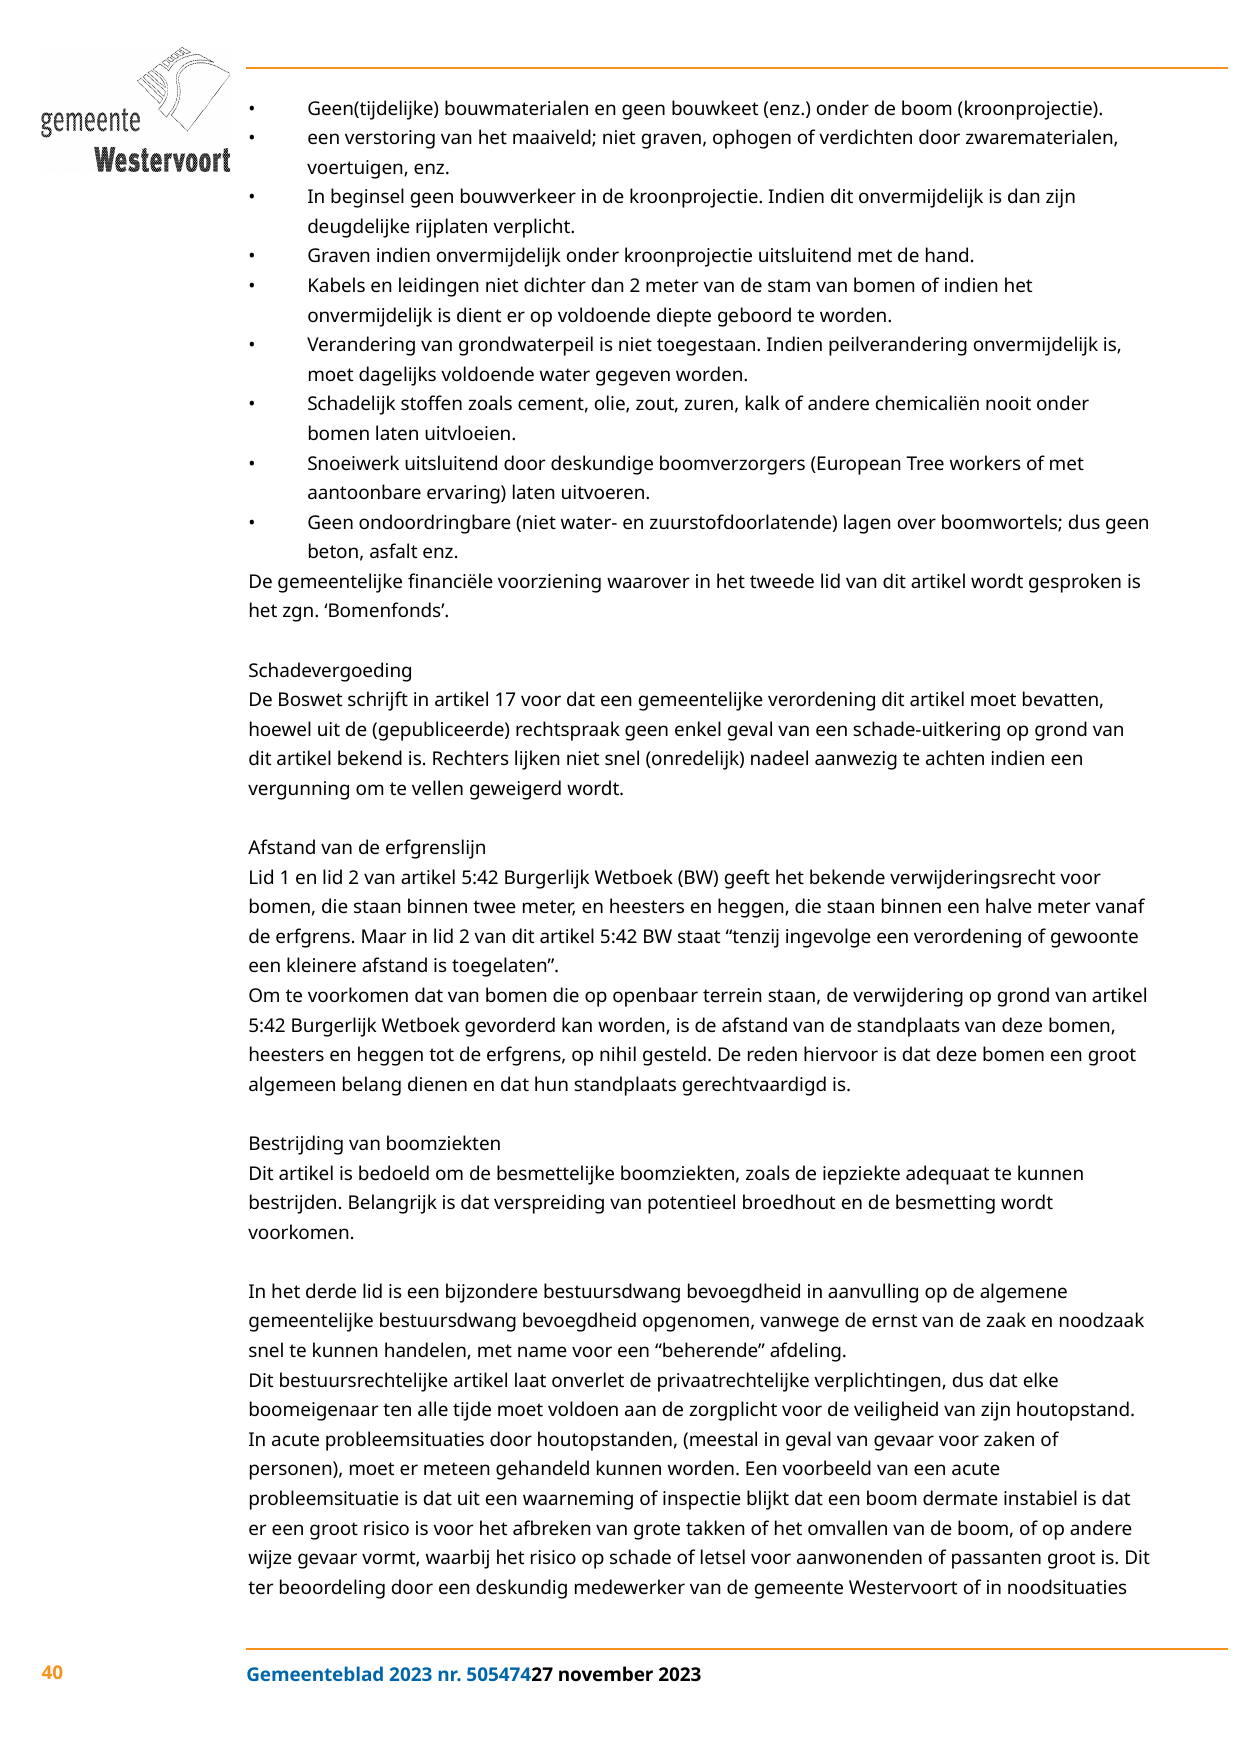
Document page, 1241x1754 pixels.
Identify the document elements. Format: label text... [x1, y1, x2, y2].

list Geen ondoordringbare (niet water- en zuurstofdoorlatende) lagen over boomwortels; dus geen beton, asfalt enz. [248, 509, 1152, 564]
text Afstand van de erfgrenslijn [248, 834, 1152, 860]
text De Boswet schrijft in artikel 17 voor dat een gemeentelijke verordening dit artikel moet bevatten, hoewel uit de (gepubliceerde) rechtspraak geen enkel geval van een schade-uitkering op grond van dit artikel bekend is. Rechters lijken niet snel (onredelijk) nadeel aanwezig te achten indien een vergunning om te vellen geweigerd wordt. [248, 686, 1152, 801]
text Om te voorkomen dat van bomen die op openbaar terrein staan, de verwijdering op grond van artikel 5:42 Burgerlijk Wetboek gevorderd kan worden, is de afstand van de standplaats van deze bomen, heesters en heggen tot de erfgrens, op nihil gesteld. De reden hiervoor is dat deze bomen een groot algemeen belang dienen en dat hun standplaats gerechtvaardigd is. [248, 982, 1152, 1097]
list Graven indien onvermijdelijk onder kroonprojectie uitsluitend met de hand. [248, 243, 1152, 268]
list Kabels en leidingen niet dichter dan 2 meter van de stam van bomen of indien het onvermijdelijk is dient er op voldoende diepte geboord te worden. [248, 272, 1152, 328]
list Verandering van grondwaterpeil is niet toegestaan. Indien peilverandering onvermijdelijk is, moet dagelijks voldoende water gegeven worden. [248, 331, 1152, 387]
list In beginsel geen bouwverkeer in de kroonprojectie. Indien dit onvermijdelijk is dan zijn deugdelijke rijplaten verplicht. [248, 183, 1152, 239]
text Schadevergoeding [248, 657, 1152, 683]
picture [41, 47, 231, 172]
text Dit artikel is bedoeld om de besmettelijke boomziekten, zoals de iepziekte adequaat te kunnen bestrijden. Belangrijk is dat verspreiding van potentieel broedhout en de besmetting wordt voorkomen. [248, 1160, 1152, 1245]
text Bestrijding van boomziekten [248, 1130, 1152, 1156]
list Snoeiwerk uitsluitend door deskundige boomverzorgers (European Tree workers of met aantoonbare ervaring) laten uitvoeren. [248, 450, 1152, 505]
text In het derde lid is een bijzondere bestuursdwang bevoegdheid in aanvulling op de algemene gemeentelijke bestuursdwang bevoegdheid opgenomen, vanwege de ernst van de zaak en noodzaak snel te kunnen handelen, met name voor een “beherende” afdeling. [248, 1278, 1152, 1363]
list Schadelijk stoffen zoals cement, olie, zout, zuren, kalk of andere chemicaliën nooit onder bomen laten uitvloeien. [248, 391, 1152, 446]
list Geen(tijdelijke) bouwmaterialen en geen bouwkeet (enz.) onder de boom (kroonprojectie). [248, 95, 1152, 121]
text De gemeentelijke financiële voorziening waarover in het tweede lid van dit artikel wordt gesproken is het zgn. ‘Bomenfonds’. [248, 568, 1152, 623]
list een verstoring van het maaiveld; niet graven, ophogen of verdichten door zwarematerialen, voertuigen, enz. [248, 124, 1152, 180]
text Dit bestuursrechtelijke artikel laat onverlet de privaatrechtelijke verplichtingen, dus dat elke boomeigenaar ten alle tijde moet voldoen aan de zorgplicht voor de veiligheid van zijn houtopstand. In acute probleemsituaties door houtopstanden, (meestal in geval van gevaar voor zaken of personen), moet er meteen gehandeld kunnen worden. Een voorbeeld van een acute probleemsituatie is dat uit een waarneming of inspectie blijkt dat een boom dermate instabiel is dat er een groot risico is voor het afbreken van grote takken of het omvallen van de boom, of op andere wijze gevaar vormt, waarbij het risico op schade of letsel voor aanwonenden of passanten groot is. Dit ter beoordeling door een deskundig medewerker van de gemeente Westervoort of in noodsituaties [248, 1367, 1152, 1600]
text Lid 1 en lid 2 van artikel 5:42 Burgerlijk Wetboek (BW) geeft het bekende verwijderingsrecht voor bomen, die staan binnen twee meter, en heesters en heggen, die staan binnen een halve meter vanaf de erfgrens. Maar in lid 2 van dit artikel 5:42 BW staat “tenzij ingevolge een verordening of gewoonte een kleinere afstand is toegelaten”. [248, 864, 1152, 978]
